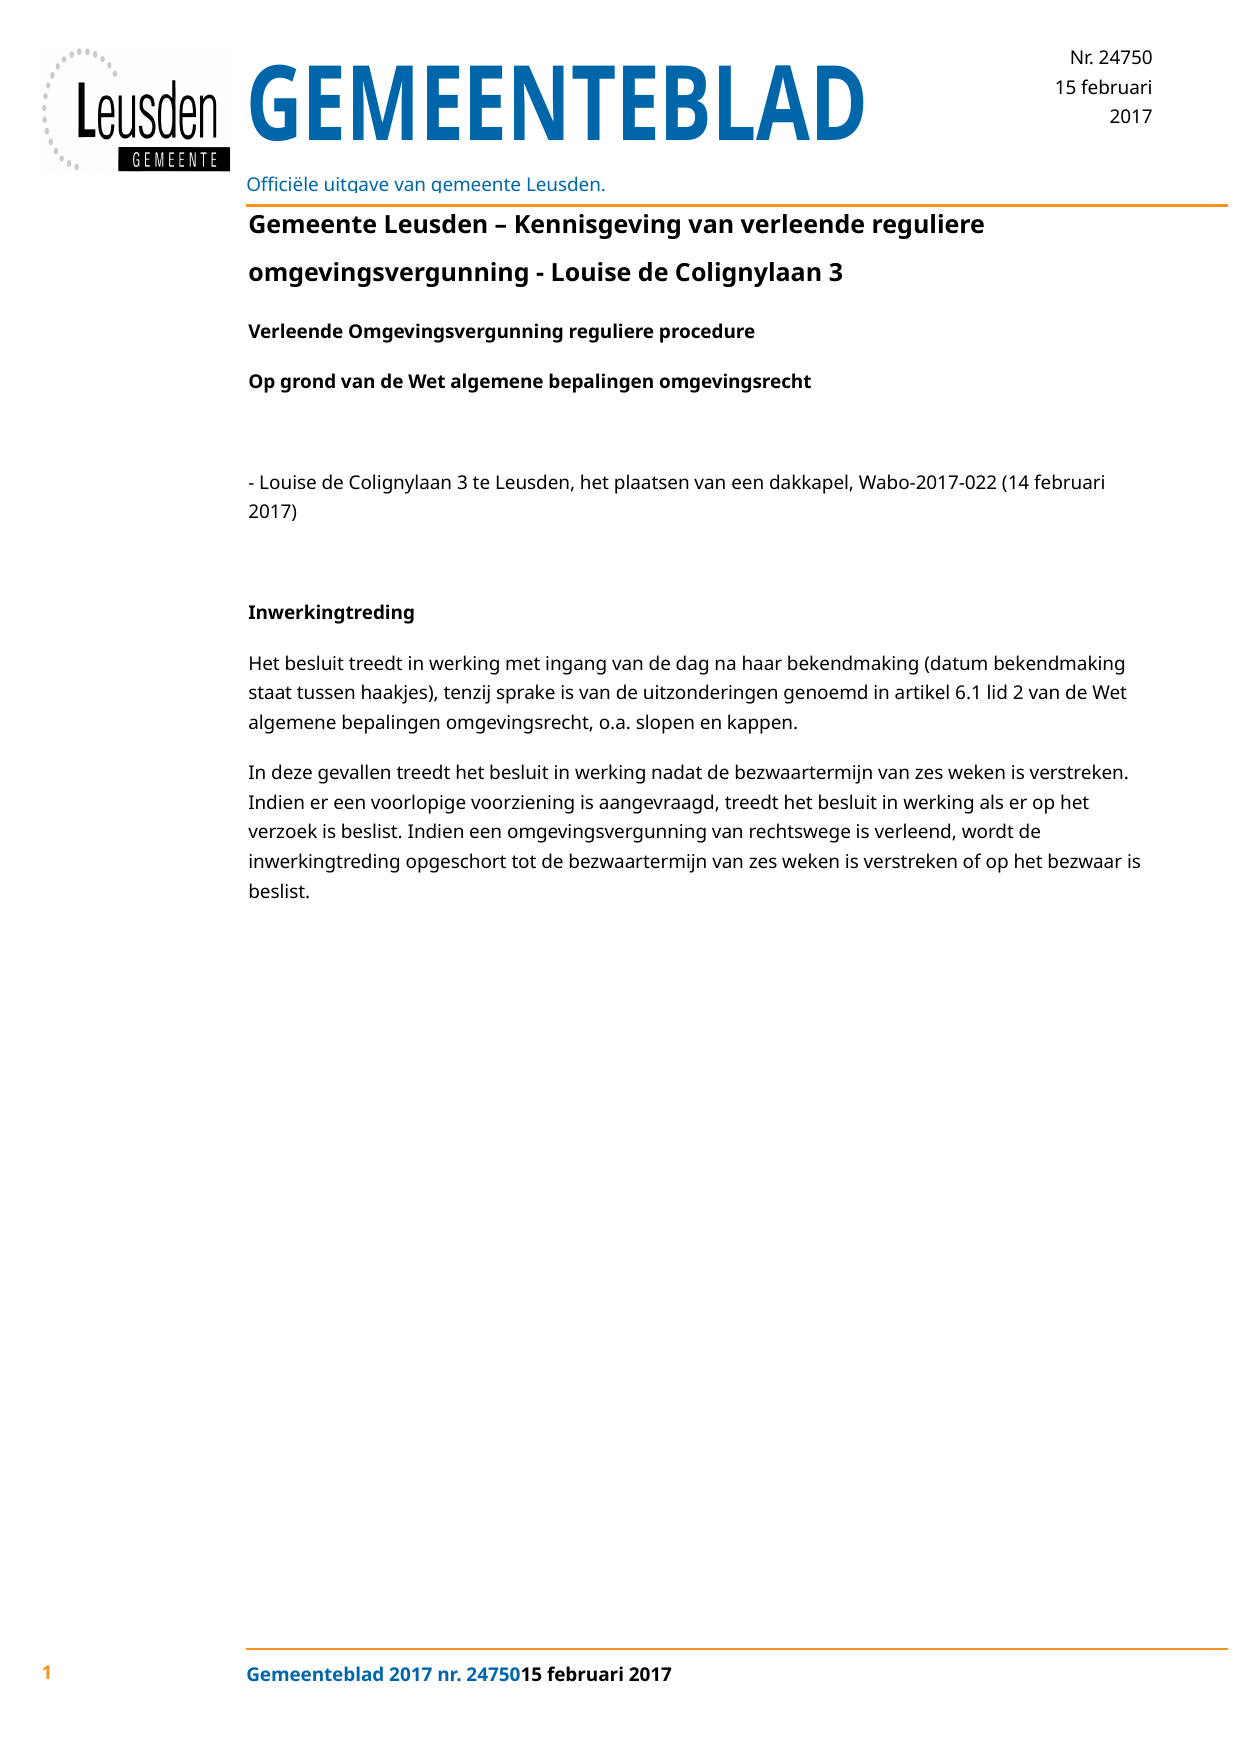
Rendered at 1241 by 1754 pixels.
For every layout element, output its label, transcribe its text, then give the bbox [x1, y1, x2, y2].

text Inwerkingtreding [248, 599, 1152, 625]
text Op grond van de Wet algemene bepalingen omgevingsrecht [248, 368, 1152, 394]
text Het besluit treedt in werking met ingang van de dag na haar bekendmaking (datum bekendmaking staat tussen haakjes), tenzij sprake is van de uitzonderingen genoemd in artikel 6.1 lid 2 van de Wet algemene bepalingen omgevingsrecht, o.a. slopen en kappen. [248, 650, 1152, 735]
text - Louise de Colignylaan 3 te Leusden, het plaatsen van een dakkapel, Wabo-2017-022 (14 februari 2017) [248, 469, 1152, 524]
picture [41, 47, 231, 172]
text In deze gevallen treedt het besluit in werking nadat de bezwaartermijn van zes weken is verstreken. Indien er een voorlopige voorziening is aangevraagd, treedt het besluit in werking als er op het verzoek is beslist. Indien een omgevingsvergunning van rechtswege is verleend, wordt de inwerkingtreding opgeschort tot de bezwaartermijn van zes weken is verstreken of op het bezwaar is beslist. [248, 759, 1152, 904]
text Gemeente Leusden – Kennisgeving van verleende reguliere omgevingsvergunning - Louise de Colignylaan 3 [248, 207, 1152, 288]
text Verleende Omgevingsvergunning reguliere procedure [248, 318, 1152, 344]
